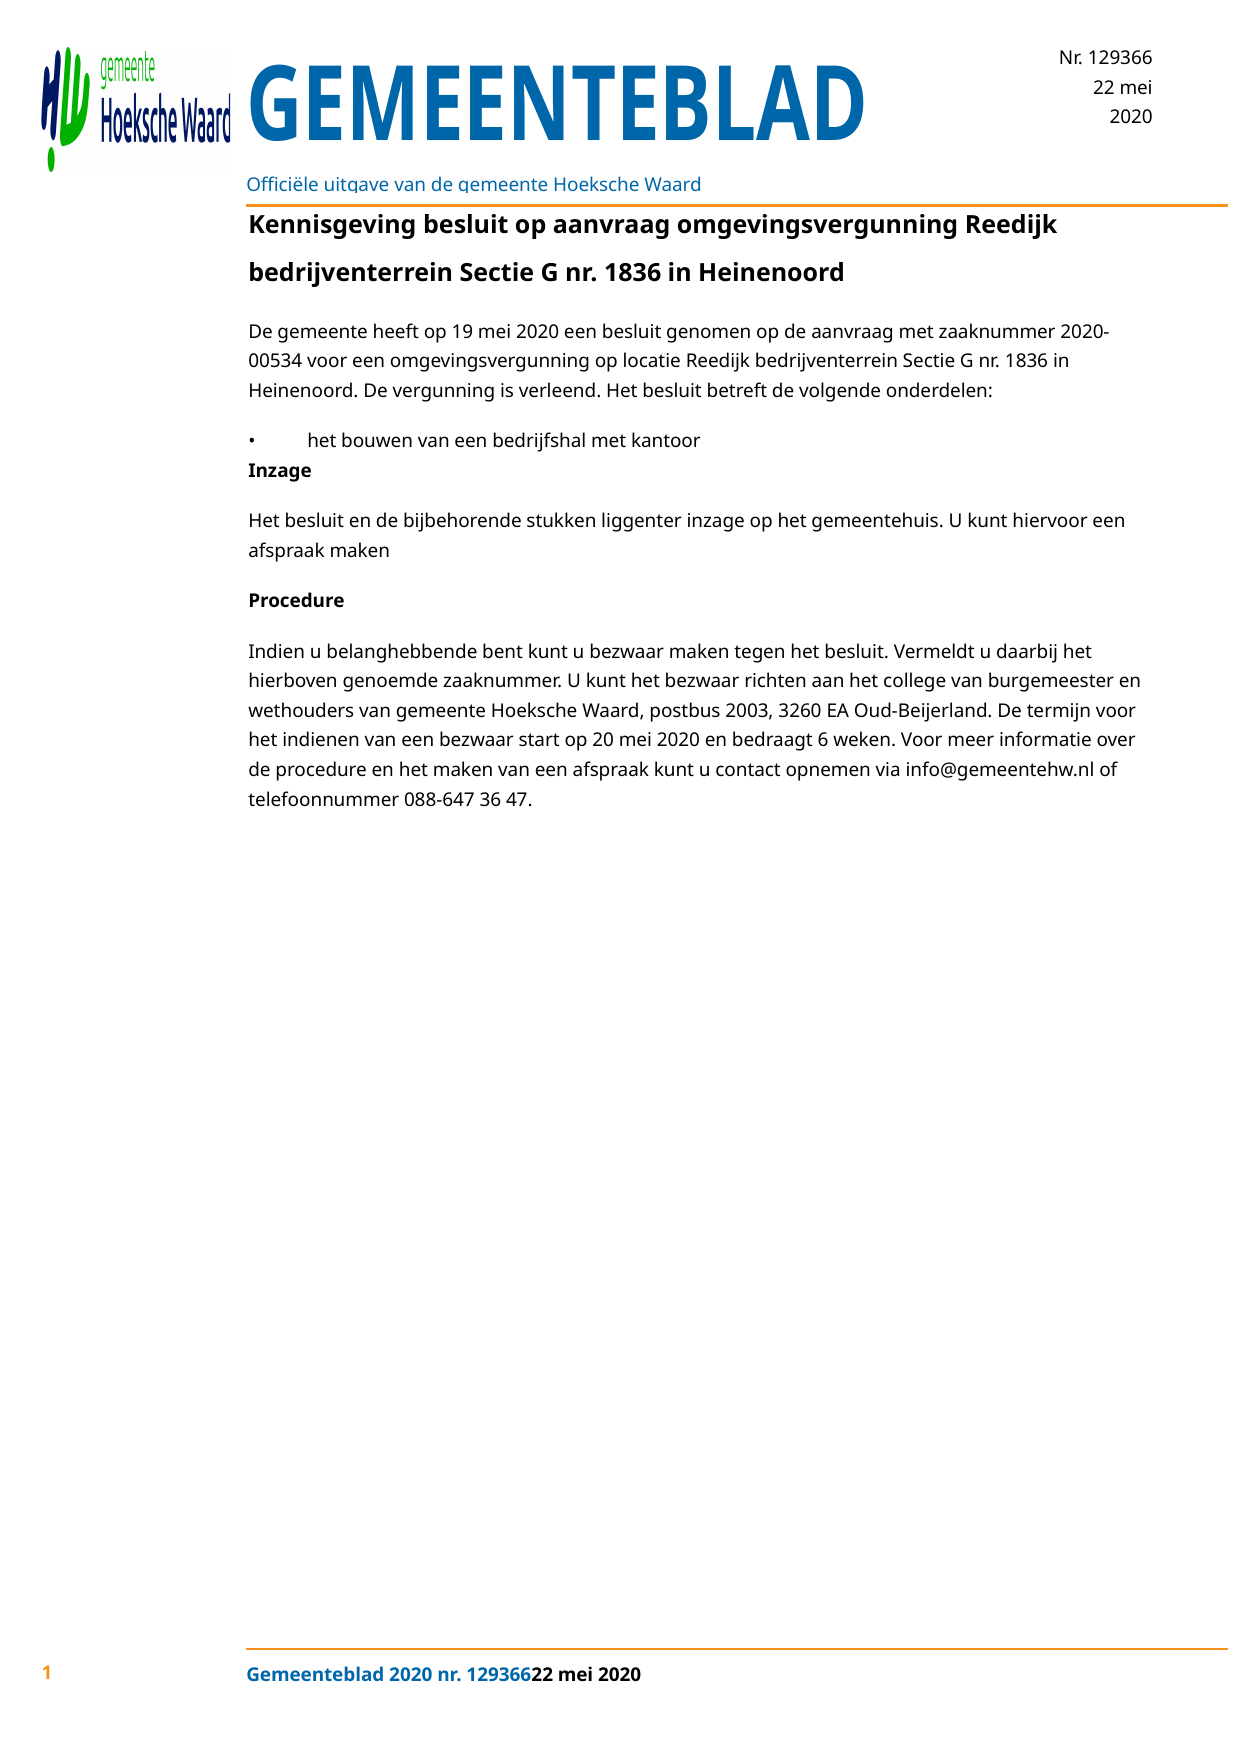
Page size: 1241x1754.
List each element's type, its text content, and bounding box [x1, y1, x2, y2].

text Het besluit en de bijbehorende stukken liggenter inzage op het gemeentehuis. U kunt hiervoor een afspraak maken [248, 507, 1152, 563]
text Indien u belanghebbende bent kunt u bezwaar maken tegen het besluit. Vermeldt u daarbij het hierboven genoemde zaaknummer. U kunt het bezwaar richten aan het college van burgemeester en wethouders van gemeente Hoeksche Waard, postbus 2003, 3260 EA Oud-Beijerland. De termijn voor het indienen van een bezwaar start op 20 mei 2020 en bedraagt 6 weken. Voor meer informatie over de procedure en het maken van een afspraak kunt u contact opnemen via info@gemeentehw.nl of telefoonnummer 088-647 36 47. [248, 638, 1152, 812]
picture [41, 47, 231, 172]
text De gemeente heeft op 19 mei 2020 een besluit genomen op de aanvraag met zaaknummer 2020-00534 voor een omgevingsvergunning op locatie Reedijk bedrijventerrein Sectie G nr. 1836 in Heinenoord. De vergunning is verleend. Het besluit betreft de volgende onderdelen: [248, 318, 1152, 403]
list het bouwen van een bedrijfshal met kantoor [248, 427, 1152, 453]
text Kennisgeving besluit op aanvraag omgevingsvergunning Reedijk bedrijventerrein Sectie G nr. 1836 in Heinenoord [248, 207, 1152, 288]
text Procedure [248, 587, 1152, 613]
text Inzage [248, 457, 1152, 483]
